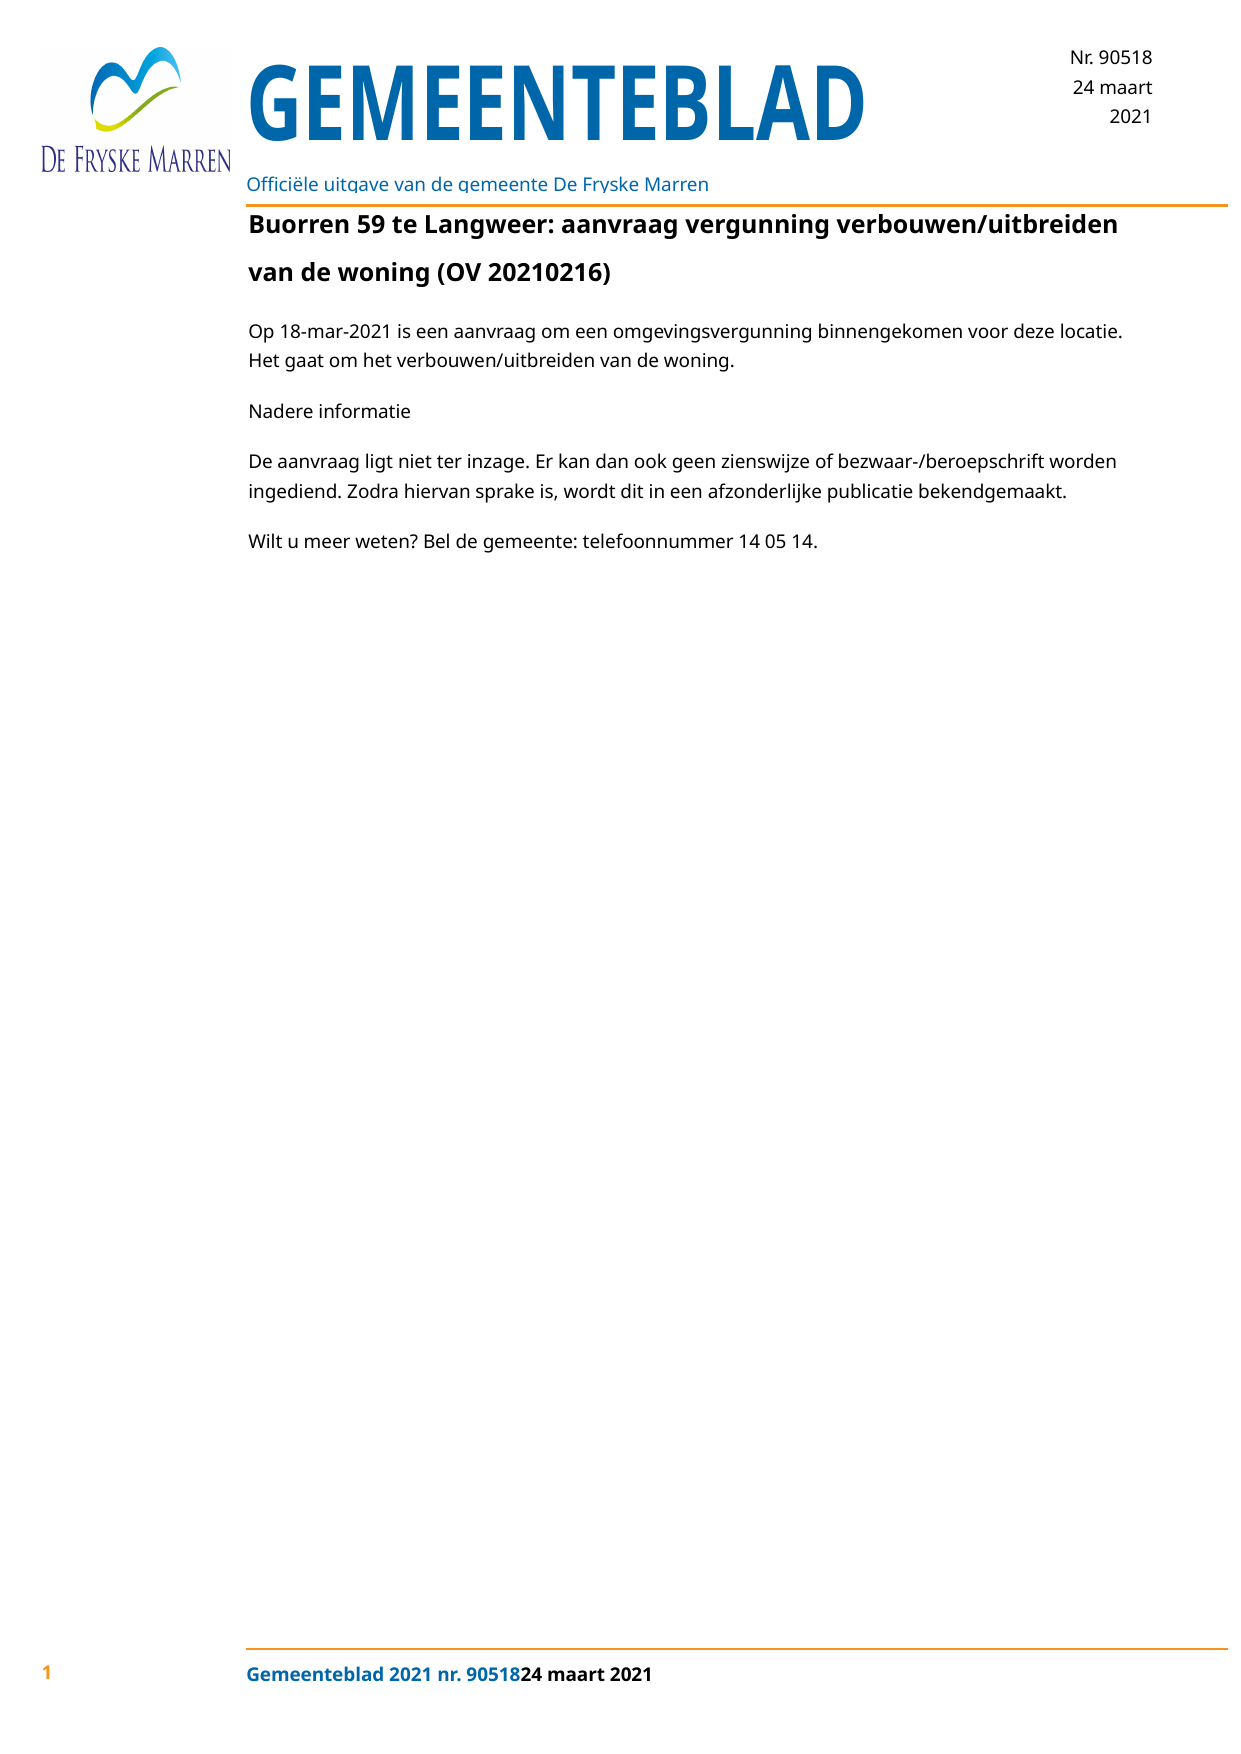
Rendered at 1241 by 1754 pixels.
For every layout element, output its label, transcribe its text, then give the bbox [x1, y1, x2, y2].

text De aanvraag ligt niet ter inzage. Er kan dan ook geen zienswijze of bezwaar-/beroepschrift worden ingediend. Zodra hiervan sprake is, wordt dit in een afzonderlijke publicatie bekendgemaakt. [248, 448, 1152, 504]
text Wilt u meer weten? Bel de gemeente: telefoonnummer 14 05 14. [248, 528, 1152, 554]
text Buorren 59 te Langweer: aanvraag vergunning verbouwen/uitbreiden van de woning (OV 20210216) [248, 207, 1152, 288]
text Nadere informatie [248, 398, 1152, 424]
text Op 18-mar-2021 is een aanvraag om een omgevingsvergunning binnengekomen voor deze locatie. Het gaat om het verbouwen/uitbreiden van de woning. [248, 318, 1152, 373]
picture [41, 47, 231, 172]
